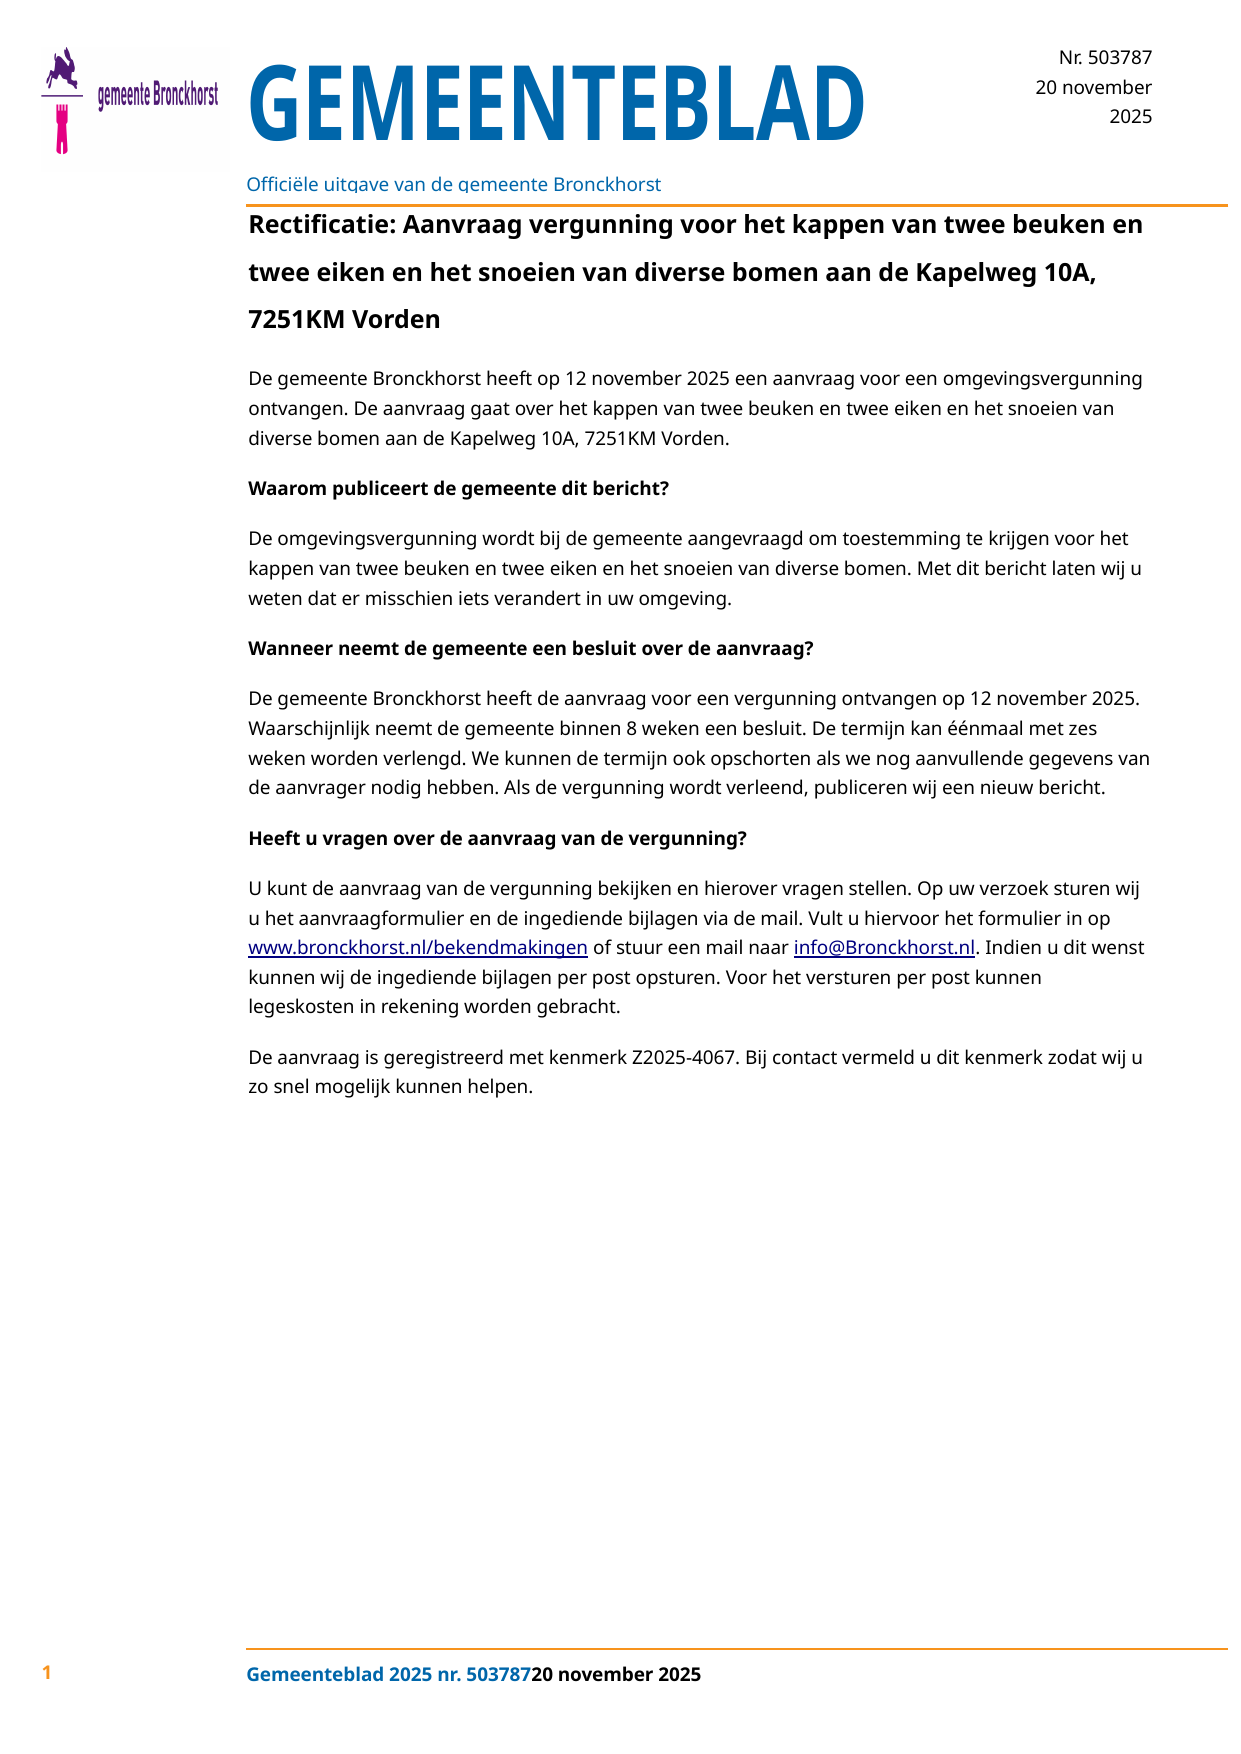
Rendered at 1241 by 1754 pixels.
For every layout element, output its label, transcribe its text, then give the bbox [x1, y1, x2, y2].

text De gemeente Bronckhorst heeft op 12 november 2025 een aanvraag voor een omgevingsvergunning ontvangen. De aanvraag gaat over het kappen van twee beuken en twee eiken en het snoeien van diverse bomen aan de Kapelweg 10A, 7251KM Vorden. [248, 366, 1152, 450]
text Waarom publiceert de gemeente dit bericht? [248, 475, 1152, 501]
text Rectificatie: Aanvraag vergunning voor het kappen van twee beuken en twee eiken en het snoeien van diverse bomen aan de Kapelweg 10A, 7251KM Vorden [248, 207, 1152, 336]
text Wanneer neemt de gemeente een besluit over de aanvraag? [248, 635, 1152, 661]
text U kunt de aanvraag van de vergunning bekijken en hierover vragen stellen. Op uw verzoek sturen wij u het aanvraagformulier en de ingediende bijlagen via de mail. Vult u hiervoor het formulier in op www.bronckhorst.nl/bekendmakingen of stuur een mail naar info@Bronckhorst.nl. Indien u dit wenst kunnen wij de ingediende bijlagen per post opsturen. Voor het versturen per post kunnen legeskosten in rekening worden gebracht. [248, 875, 1152, 1019]
picture [41, 47, 231, 172]
text Heeft u vragen over de aanvraag van de vergunning? [248, 825, 1152, 850]
text De aanvraag is geregistreerd met kenmerk Z2025-4067. Bij contact vermeld u dit kenmerk zodat wij u zo snel mogelijk kunnen helpen. [248, 1044, 1152, 1099]
text De omgevingsvergunning wordt bij de gemeente aangevraagd om toestemming te krijgen voor het kappen van twee beuken en twee eiken en het snoeien van diverse bomen. Met dit bericht laten wij u weten dat er misschien iets verandert in uw omgeving. [248, 526, 1152, 610]
text De gemeente Bronckhorst heeft de aanvraag voor een vergunning ontvangen op 12 november 2025. Waarschijnlijk neemt de gemeente binnen 8 weken een besluit. De termijn kan éénmaal met zes weken worden verlengd. We kunnen de termijn ook opschorten als we nog aanvullende gegevens van de aanvrager nodig hebben. Als de vergunning wordt verleend, publiceren wij een nieuw bericht. [248, 686, 1152, 800]
